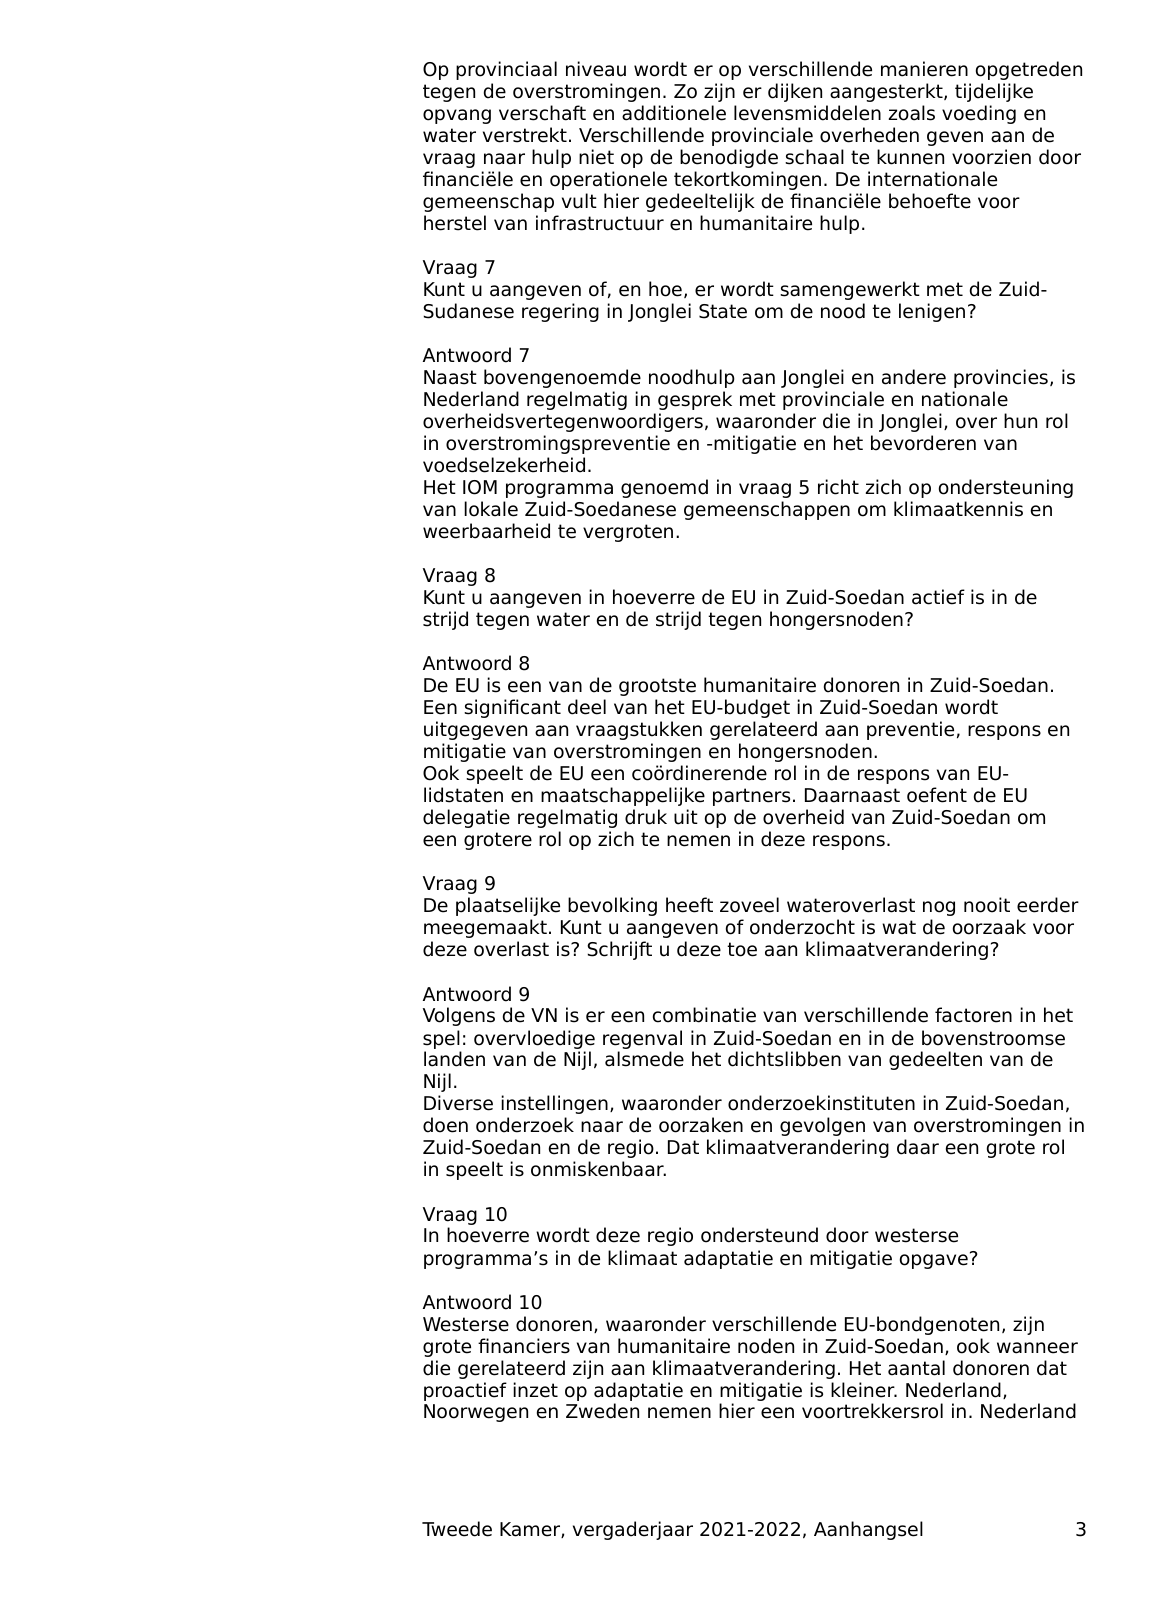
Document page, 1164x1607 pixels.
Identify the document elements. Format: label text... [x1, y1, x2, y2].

text De EU is een van de grootste humanitaire donoren in Zuid-Soedan. Een significant deel van het EU-budget in Zuid-Soedan wordt uitgegeven aan vraagstukken gerelateerd aan preventie, respons en mitigatie van overstromingen en hongersnoden. [422, 675, 1087, 763]
text Antwoord 8 [422, 653, 1087, 675]
text Antwoord 9 [422, 983, 1087, 1005]
text Ook speelt de EU een coördinerende rol in de respons van EU-lidstaten en maatschappelijke partners. Daarnaast oefent de EU delegatie regelmatig druk uit op de overheid van Zuid-Soedan om een grotere rol op zich te nemen in deze respons. [422, 763, 1087, 851]
text Antwoord 7 [422, 345, 1087, 367]
text Kunt u aangeven of, en hoe, er wordt samengewerkt met de Zuid-Sudanese regering in Jonglei State om de nood te lenigen? [422, 279, 1087, 323]
text De plaatselijke bevolking heeft zoveel wateroverlast nog nooit eerder meegemaakt. Kunt u aangeven of onderzocht is wat de oorzaak voor deze overlast is? Schrijft u deze toe aan klimaatverandering? [422, 895, 1087, 961]
text Het IOM programma genoemd in vraag 5 richt zich op ondersteuning van lokale Zuid-Soedanese gemeenschappen om klimaatkennis en weerbaarheid te vergroten. [422, 477, 1087, 543]
text Diverse instellingen, waaronder onderzoekinstituten in Zuid-Soedan, doen onderzoek naar de oorzaken en gevolgen van overstromingen in Zuid-Soedan en de regio. Dat klimaatverandering daar een grote rol in speelt is onmiskenbaar. [422, 1093, 1087, 1181]
text Volgens de VN is er een combinatie van verschillende factoren in het spel: overvloedige regenval in Zuid-Soedan en in de bovenstroomse landen van de Nijl, alsmede het dichtslibben van gedeelten van de Nijl. [422, 1005, 1087, 1093]
text Naast bovengenoemde noodhulp aan Jonglei en andere provincies, is Nederland regelmatig in gesprek met provinciale en nationale overheidsvertegenwoordigers, waaronder die in Jonglei, over hun rol in overstromingspreventie en -mitigatie en het bevorderen van voedselzekerheid. [422, 367, 1087, 477]
text Op provinciaal niveau wordt er op verschillende manieren opgetreden tegen de overstromingen. Zo zijn er dijken aangesterkt, tijdelijke opvang verschaft en additionele levensmiddelen zoals voeding en water verstrekt. Verschillende provinciale overheden geven aan de vraag naar hulp niet op de benodigde schaal te kunnen voorzien door financiële en operationele tekortkomingen. De internationale gemeenschap vult hier gedeeltelijk de financiële behoefte voor herstel van infrastructuur en humanitaire hulp. [422, 59, 1087, 235]
text Vraag 7 [422, 257, 1087, 279]
text Antwoord 10 [422, 1292, 1087, 1313]
text In hoeverre wordt deze regio ondersteund door westerse programma’s in de klimaat adaptatie en mitigatie opgave? [422, 1225, 1087, 1269]
text Vraag 9 [422, 873, 1087, 895]
text Kunt u aangeven in hoeverre de EU in Zuid-Soedan actief is in de strijd tegen water en de strijd tegen hongersnoden? [422, 587, 1087, 631]
text Vraag 8 [422, 565, 1087, 587]
text Vraag 10 [422, 1203, 1087, 1225]
text Westerse donoren, waaronder verschillende EU-bondgenoten, zijn grote financiers van humanitaire noden in Zuid-Soedan, ook wanneer die gerelateerd zijn aan klimaatverandering. Het aantal donoren dat proactief inzet op adaptatie en mitigatie is kleiner. Nederland, Noorwegen en Zweden nemen hier een voortrekkersrol in. Nederland [422, 1313, 1087, 1423]
